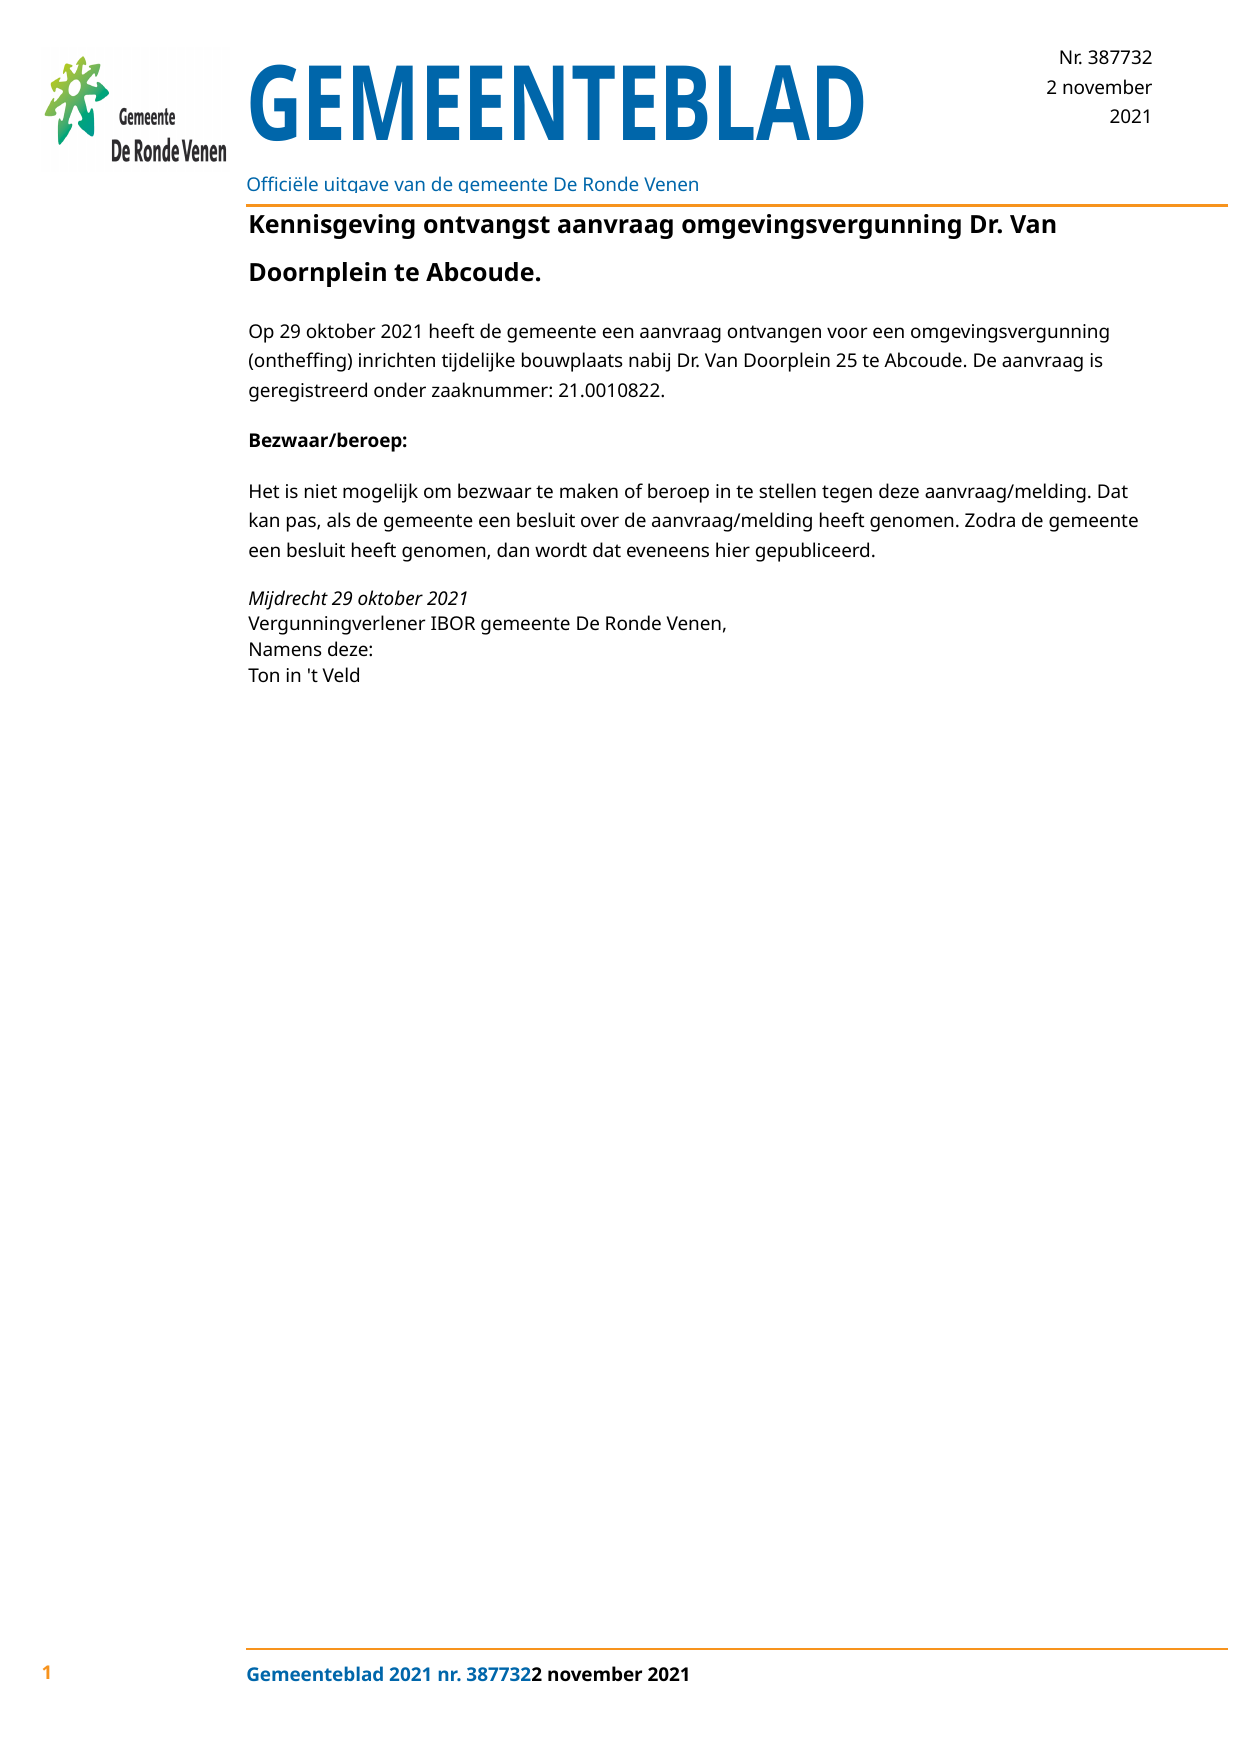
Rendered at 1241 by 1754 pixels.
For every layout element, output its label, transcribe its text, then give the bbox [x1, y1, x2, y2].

text Kennisgeving ontvangst aanvraag omgevingsvergunning Dr. Van Doornplein te Abcoude. [248, 207, 1152, 288]
text Vergunningverlener IBOR gemeente De Ronde Venen, [248, 611, 1152, 636]
text Het is niet mogelijk om bezwaar te maken of beroep in te stellen tegen deze aanvraag/melding. Dat kan pas, als de gemeente een besluit over de aanvraag/melding heeft genomen. Zodra de gemeente een besluit heeft genomen, dan wordt dat eveneens hier gepubliceerd. [248, 478, 1152, 563]
text Op 29 oktober 2021 heeft de gemeente een aanvraag ontvangen voor een omgevingsvergunning (ontheffing) inrichten tijdelijke bouwplaats nabij Dr. Van Doorplein 25 te Abcoude. De aanvraag is geregistreerd onder zaaknummer: 21.0010822. [248, 318, 1152, 403]
picture [41, 47, 231, 172]
text Namens deze: [248, 636, 1152, 662]
text Ton in 't Veld [248, 662, 1152, 688]
text Mijdrecht 29 oktober 2021 [248, 585, 1152, 611]
text Bezwaar/beroep: [248, 427, 1152, 453]
